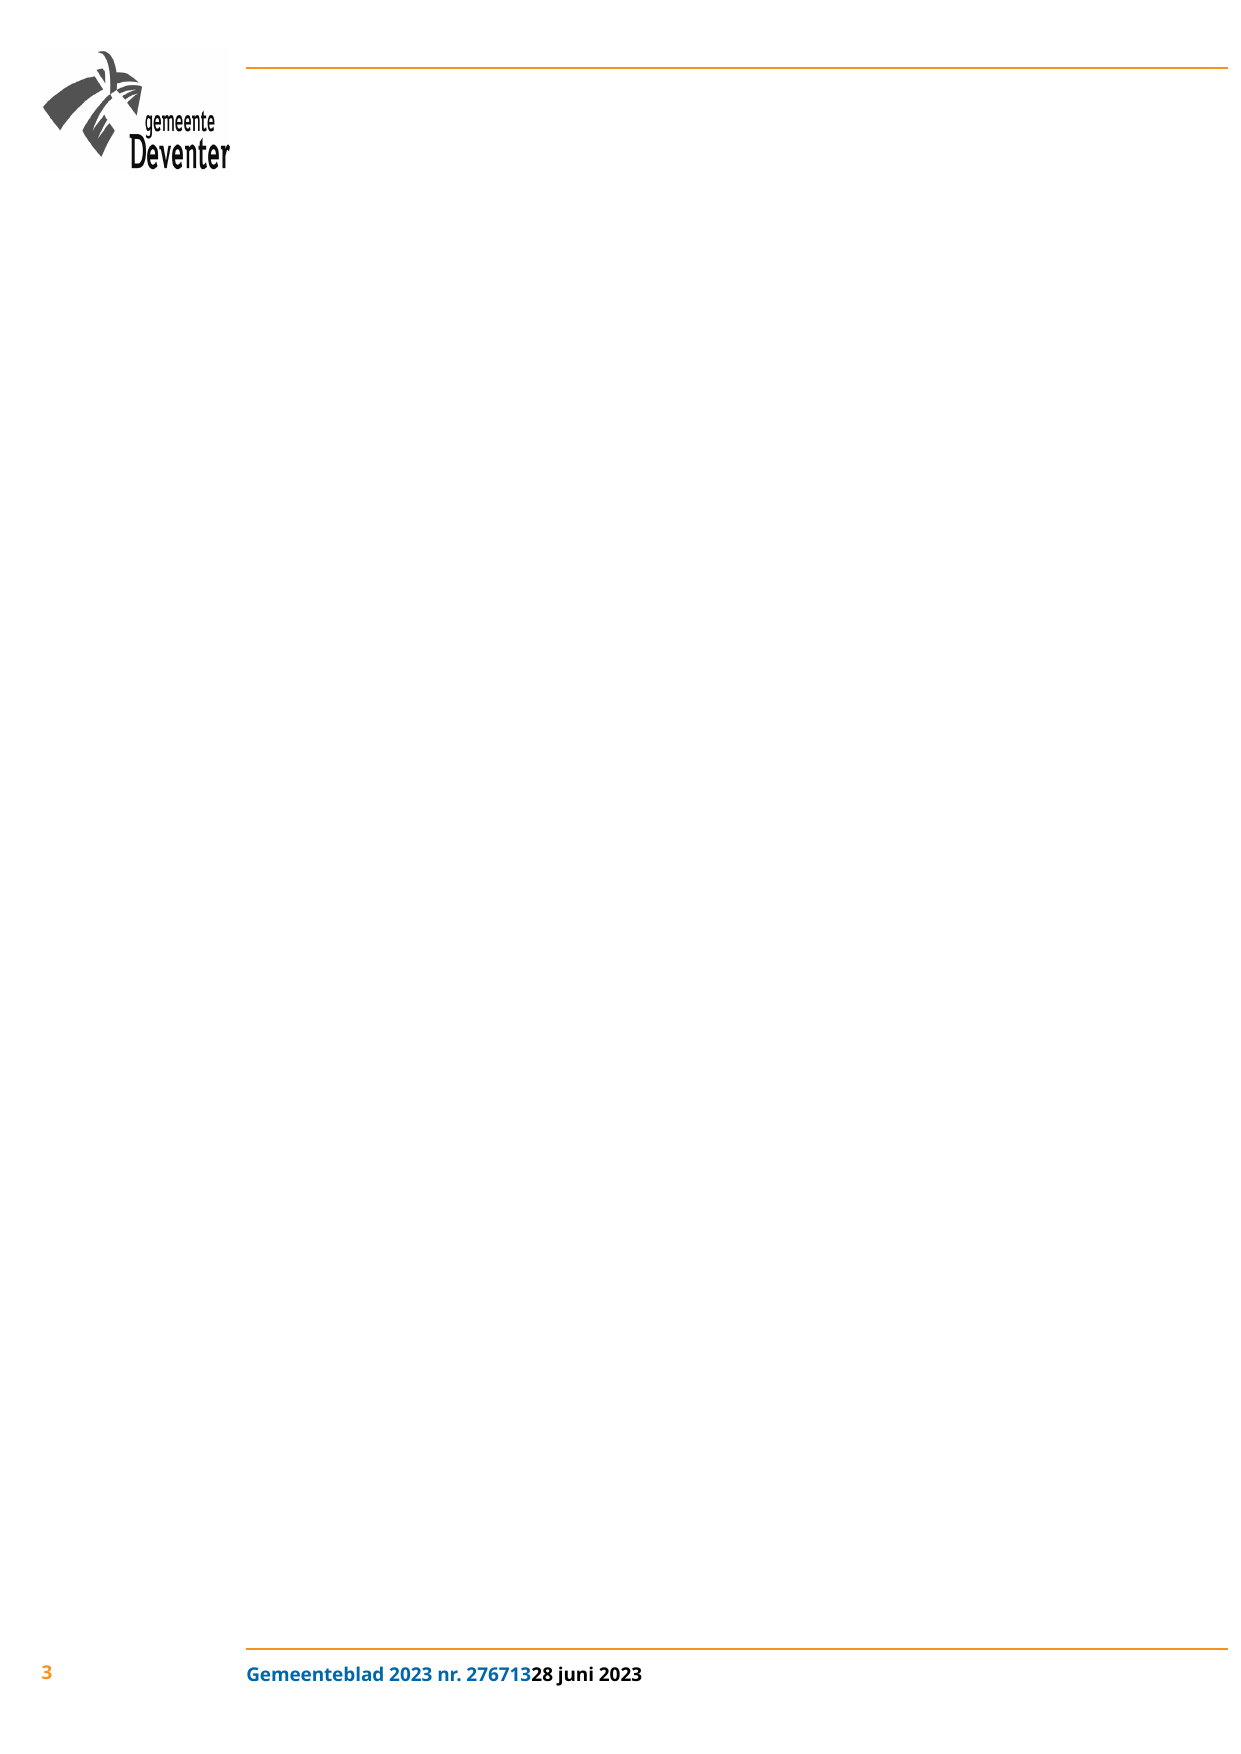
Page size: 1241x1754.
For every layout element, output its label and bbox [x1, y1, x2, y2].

picture [41, 47, 231, 172]
